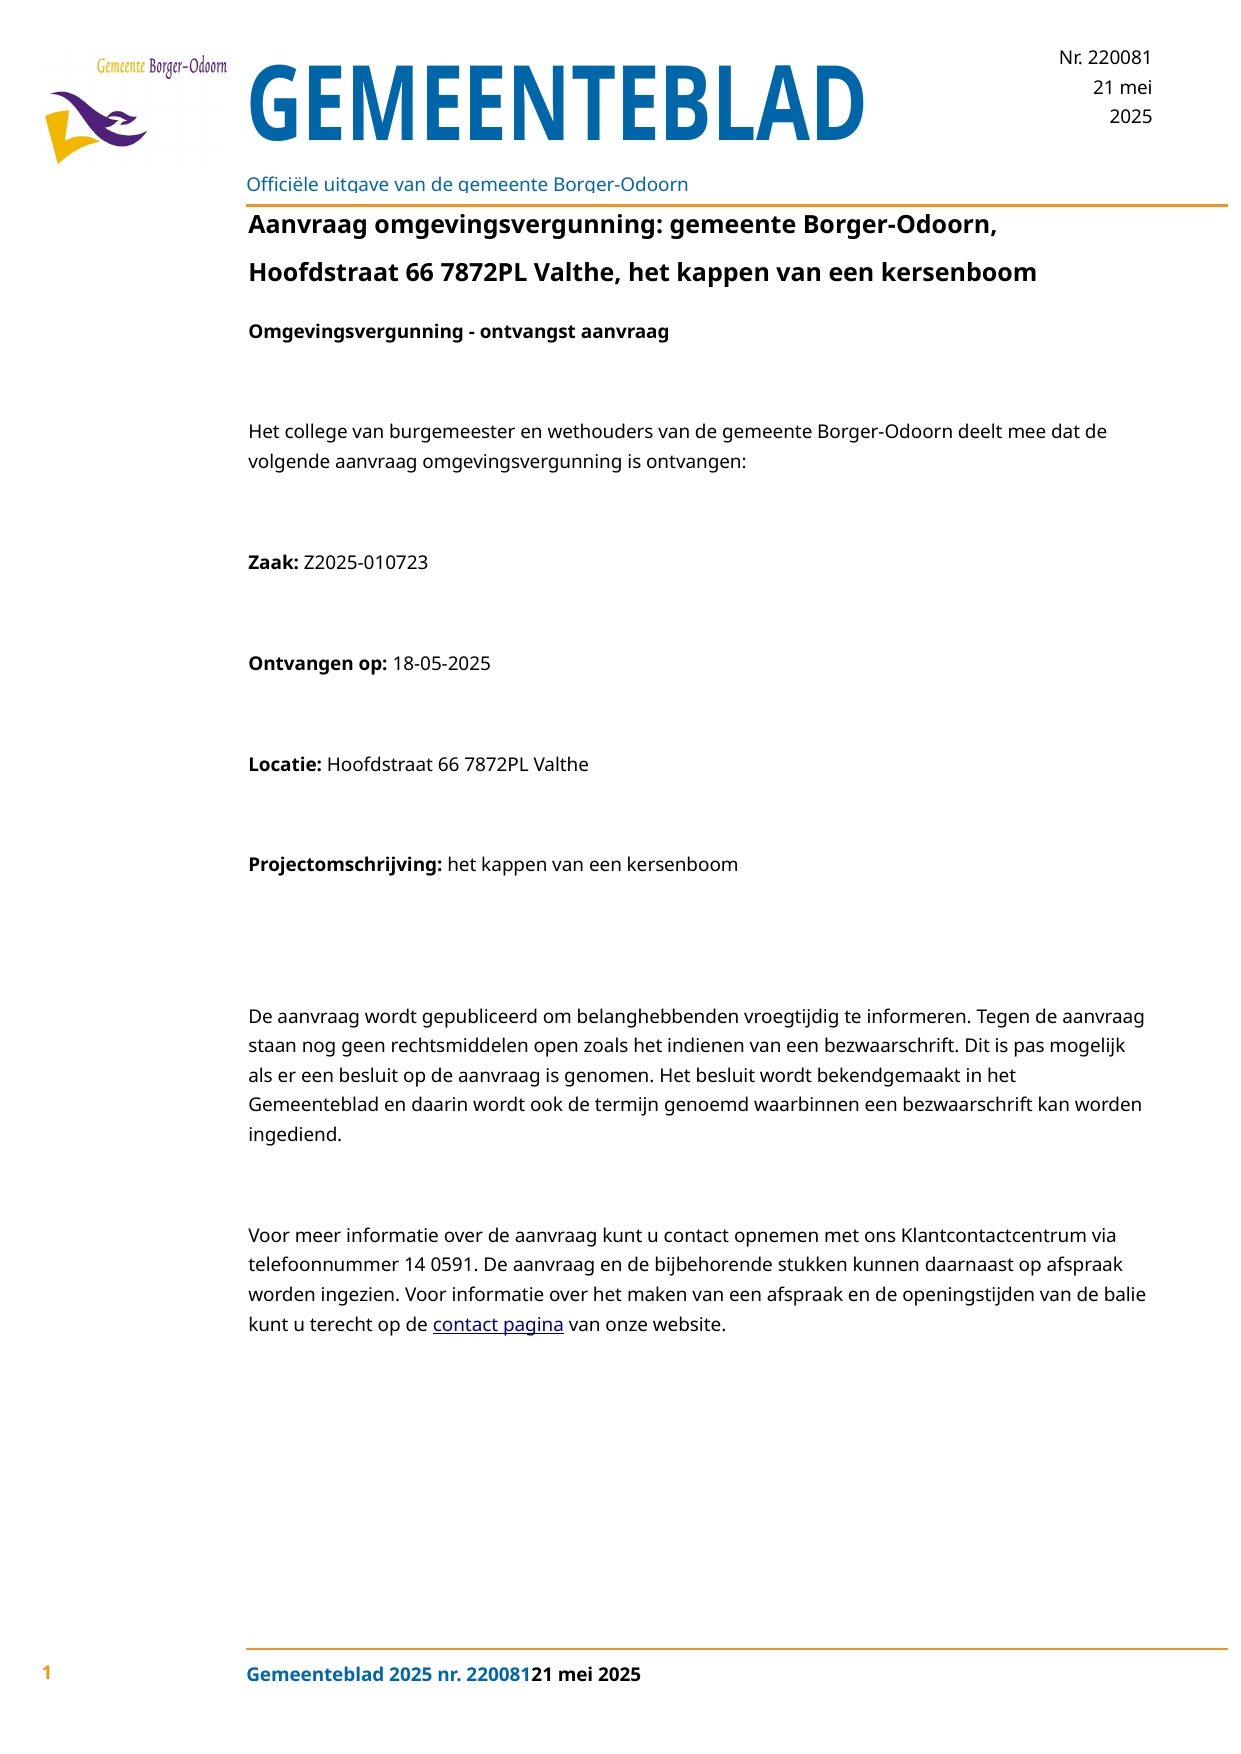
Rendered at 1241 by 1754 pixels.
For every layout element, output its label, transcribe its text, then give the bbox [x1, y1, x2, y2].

text Aanvraag omgevingsvergunning: gemeente Borger-Odoorn, Hoofdstraat 66 7872PL Valthe, het kappen van een kersenboom [248, 207, 1152, 288]
text Locatie: Hoofdstraat 66 7872PL Valthe [248, 751, 1152, 777]
text Zaak: Z2025-010723 [248, 549, 1152, 575]
text Het college van burgemeester en wethouders van de gemeente Borger-Odoorn deelt mee dat de volgende aanvraag omgevingsvergunning is ontvangen: [248, 419, 1152, 474]
text Voor meer informatie over de aanvraag kunt u contact opnemen met ons Klantcontactcentrum via telefoonnummer 14 0591. De aanvraag en de bijbehorende stukken kunnen daarnaast op afspraak worden ingezien. Voor informatie over het maken van een afspraak en de openingstijden van de balie kunt u terecht op de contact pagina van onze website. [248, 1222, 1152, 1337]
text De aanvraag wordt gepubliceerd om belanghebbenden vroegtijdig te informeren. Tegen de aanvraag staan nog geen rechtsmiddelen open zoals het indienen van een bezwaarschrift. Dit is pas mogelijk als er een besluit op de aanvraag is genomen. Het besluit wordt bekendgemaakt in het Gemeenteblad en daarin wordt ook de termijn genoemd waarbinnen een bezwaarschrift kan worden ingediend. [248, 1003, 1152, 1147]
text Omgevingsvergunning - ontvangst aanvraag [248, 318, 1152, 344]
text Projectomschrijving: het kappen van een kersenboom [248, 852, 1152, 877]
picture [41, 47, 231, 172]
text Ontvangen op: 18-05-2025 [248, 650, 1152, 676]
